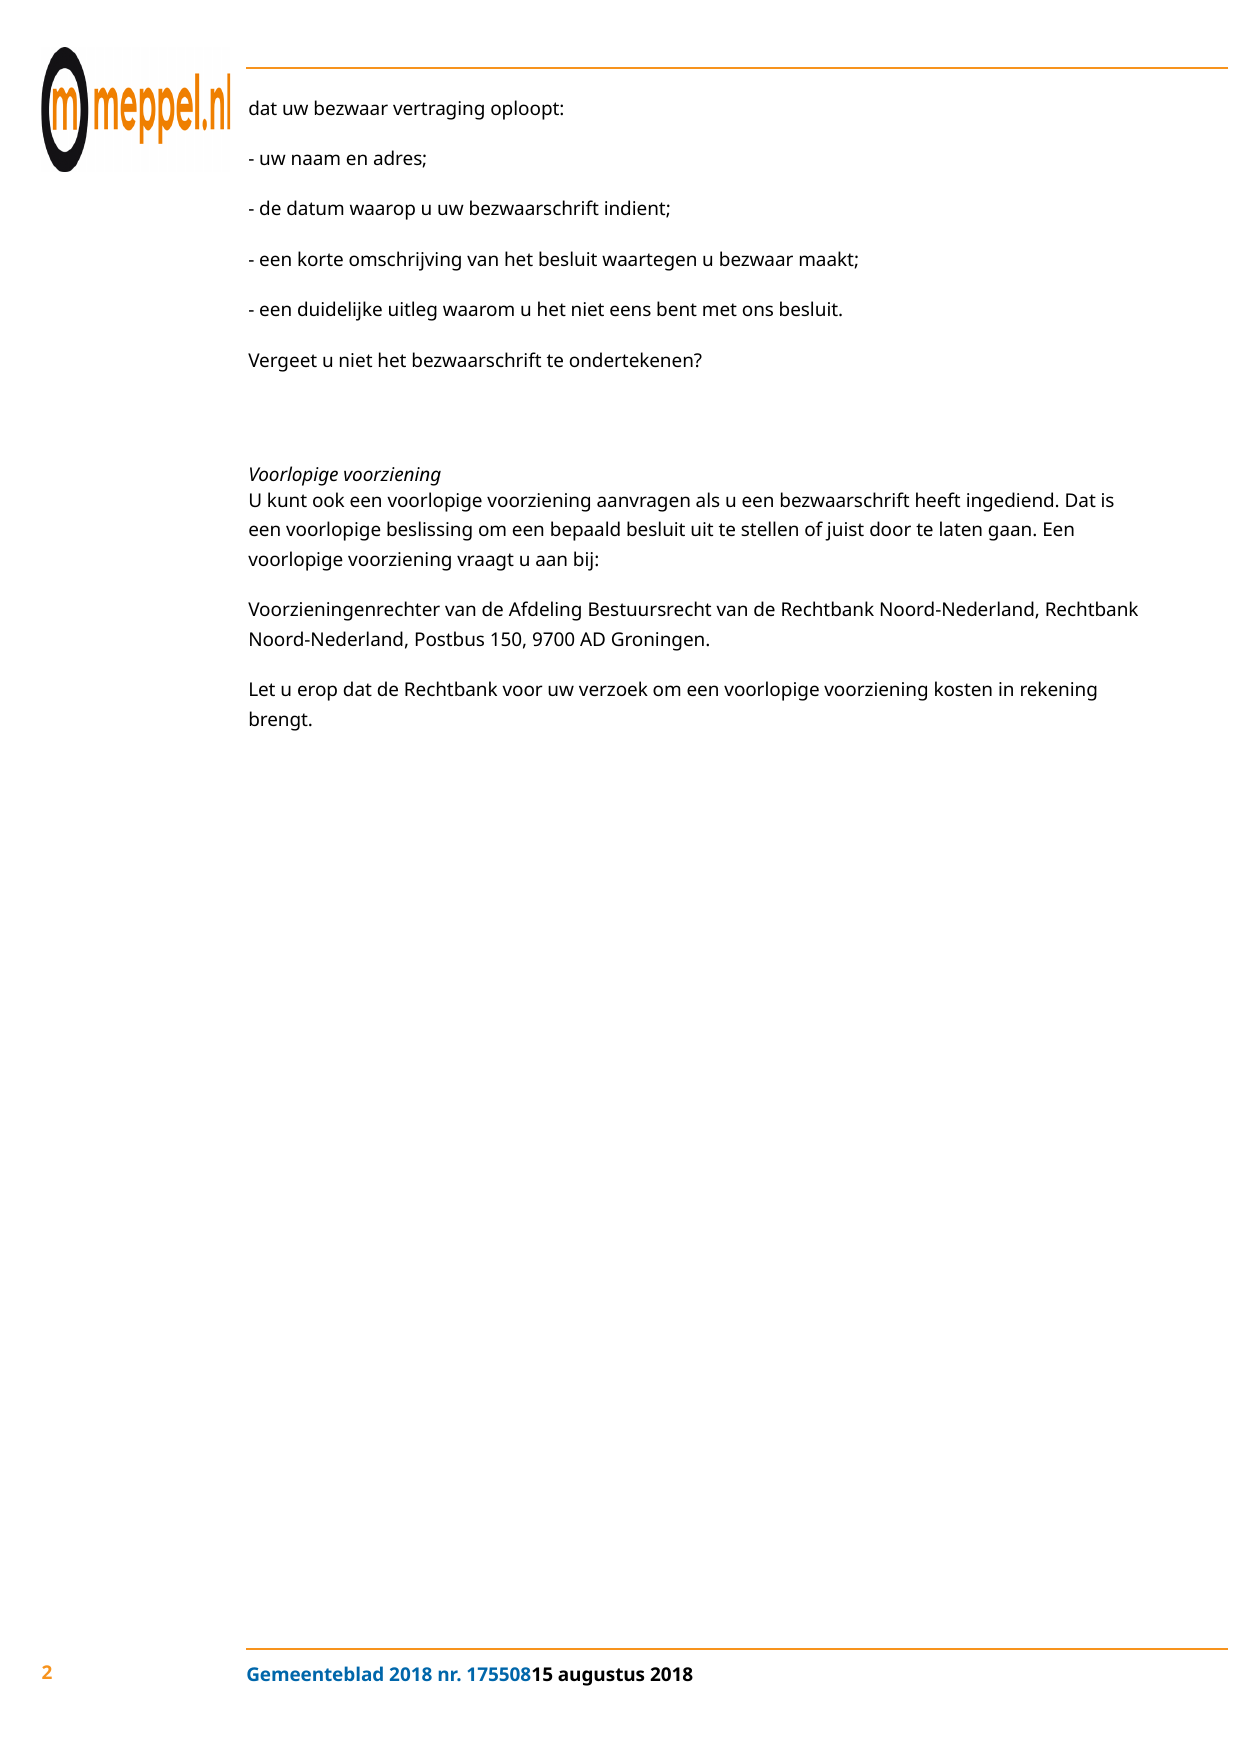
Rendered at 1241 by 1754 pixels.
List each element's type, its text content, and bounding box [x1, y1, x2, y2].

text - de datum waarop u uw bezwaarschrift indient; [248, 196, 1152, 221]
text Voorzieningenrechter van de Afdeling Bestuursrecht van de Rechtbank Noord-Nederland, Rechtbank Noord-Nederland, Postbus 150, 9700 AD Groningen. [248, 597, 1152, 652]
text - een duidelijke uitleg waarom u het niet eens bent met ons besluit. [248, 296, 1152, 322]
picture [41, 47, 231, 172]
text U kunt ook een voorlopige voorziening aanvragen als u een bezwaarschrift heeft ingediend. Dat is een voorlopige beslissing om een bepaald besluit uit te stellen of juist door te laten gaan. Een voorlopige voorziening vraagt u aan bij: [248, 487, 1152, 572]
text - een korte omschrijving van het besluit waartegen u bezwaar maakt; [248, 246, 1152, 272]
text Let u erop dat de Rechtbank voor uw verzoek om een voorlopige voorziening kosten in rekening brengt. [248, 677, 1152, 732]
text - uw naam en adres; [248, 145, 1152, 171]
text dat uw bezwaar vertraging oploopt: [248, 95, 1152, 121]
text Voorlopige voorziening [248, 461, 1152, 487]
text Vergeet u niet het bezwaarschrift te ondertekenen? [248, 347, 1152, 373]
